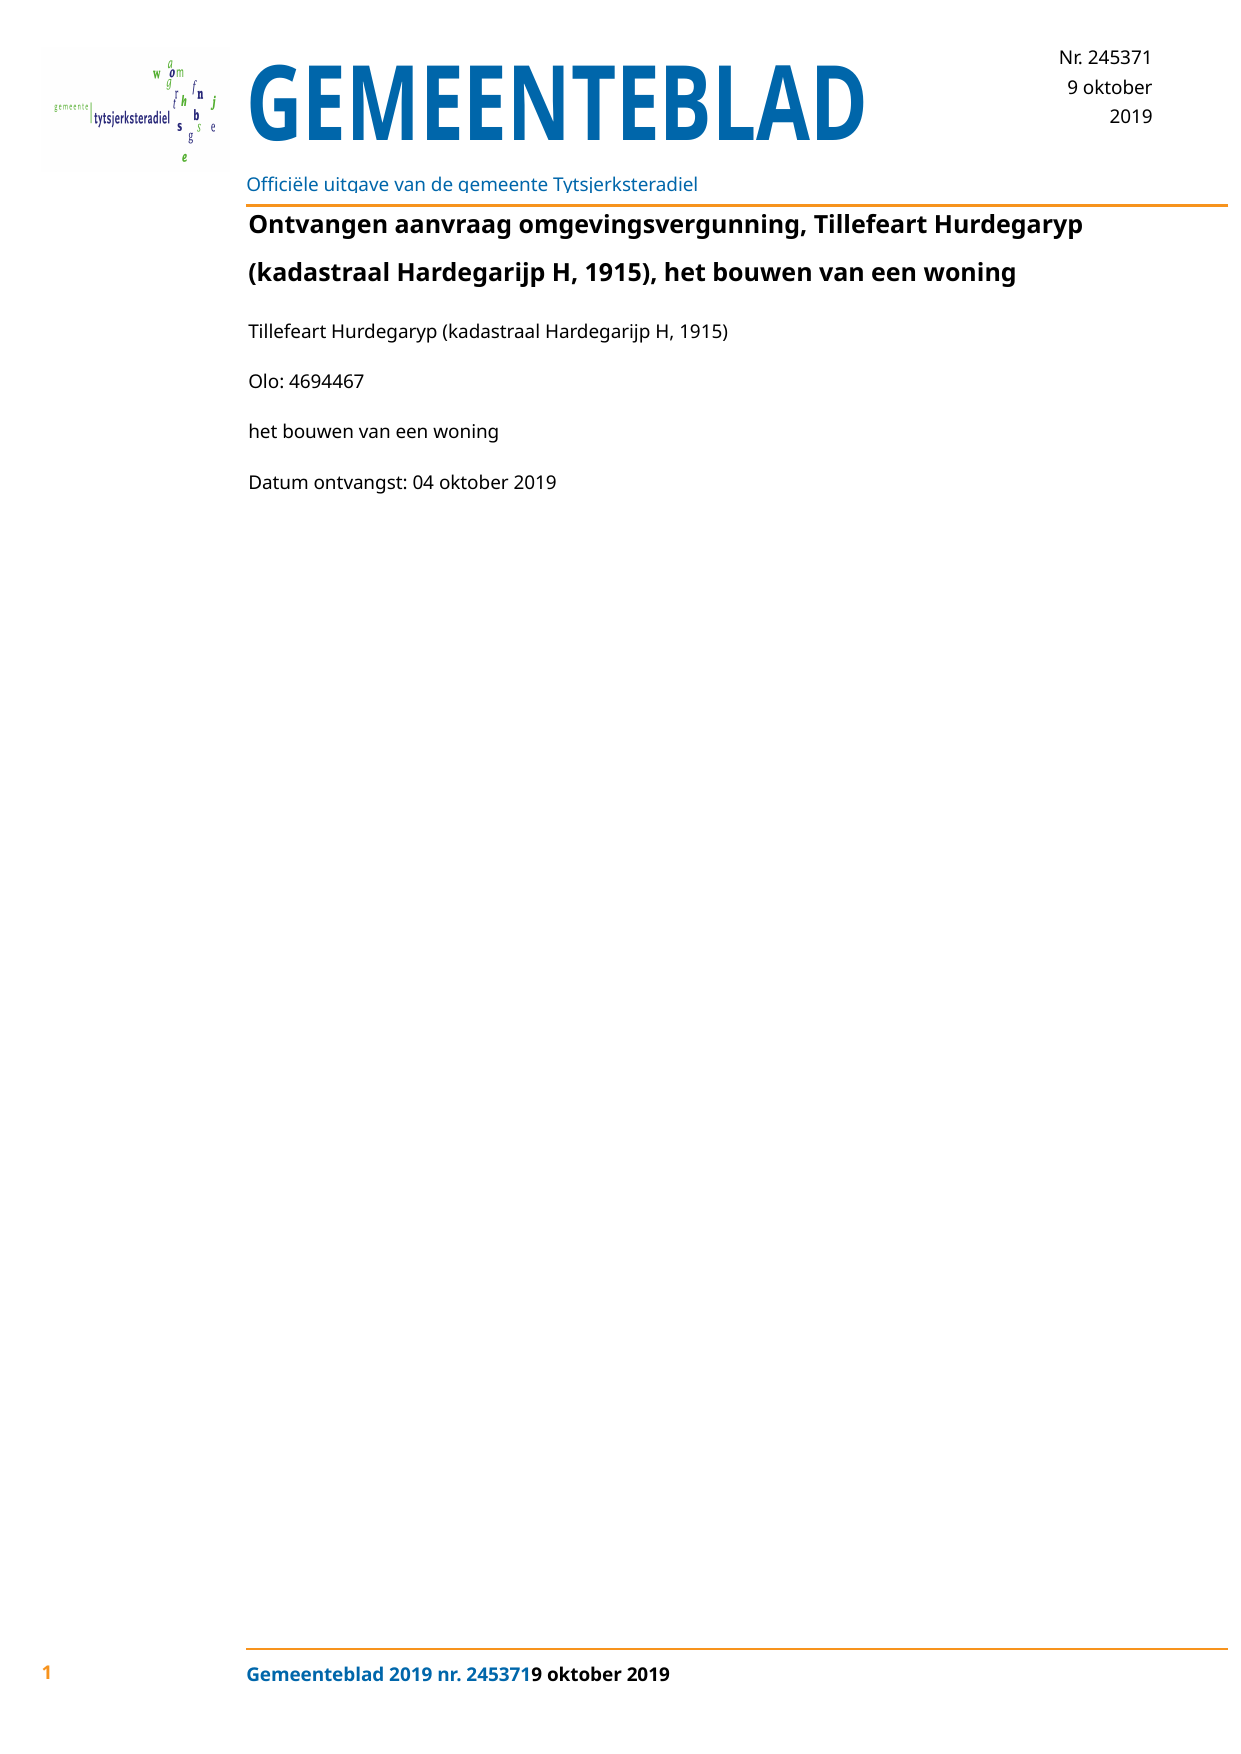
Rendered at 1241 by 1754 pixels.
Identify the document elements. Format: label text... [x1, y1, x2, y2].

text het bouwen van een woning [248, 419, 1152, 444]
picture [41, 47, 231, 172]
text Olo: 4694467 [248, 368, 1152, 394]
text Ontvangen aanvraag omgevingsvergunning, Tillefeart Hurdegaryp (kadastraal Hardegarijp H, 1915), het bouwen van een woning [248, 207, 1152, 288]
text Datum ontvangst: 04 oktober 2019 [248, 469, 1152, 495]
text Tillefeart Hurdegaryp (kadastraal Hardegarijp H, 1915) [248, 318, 1152, 344]
